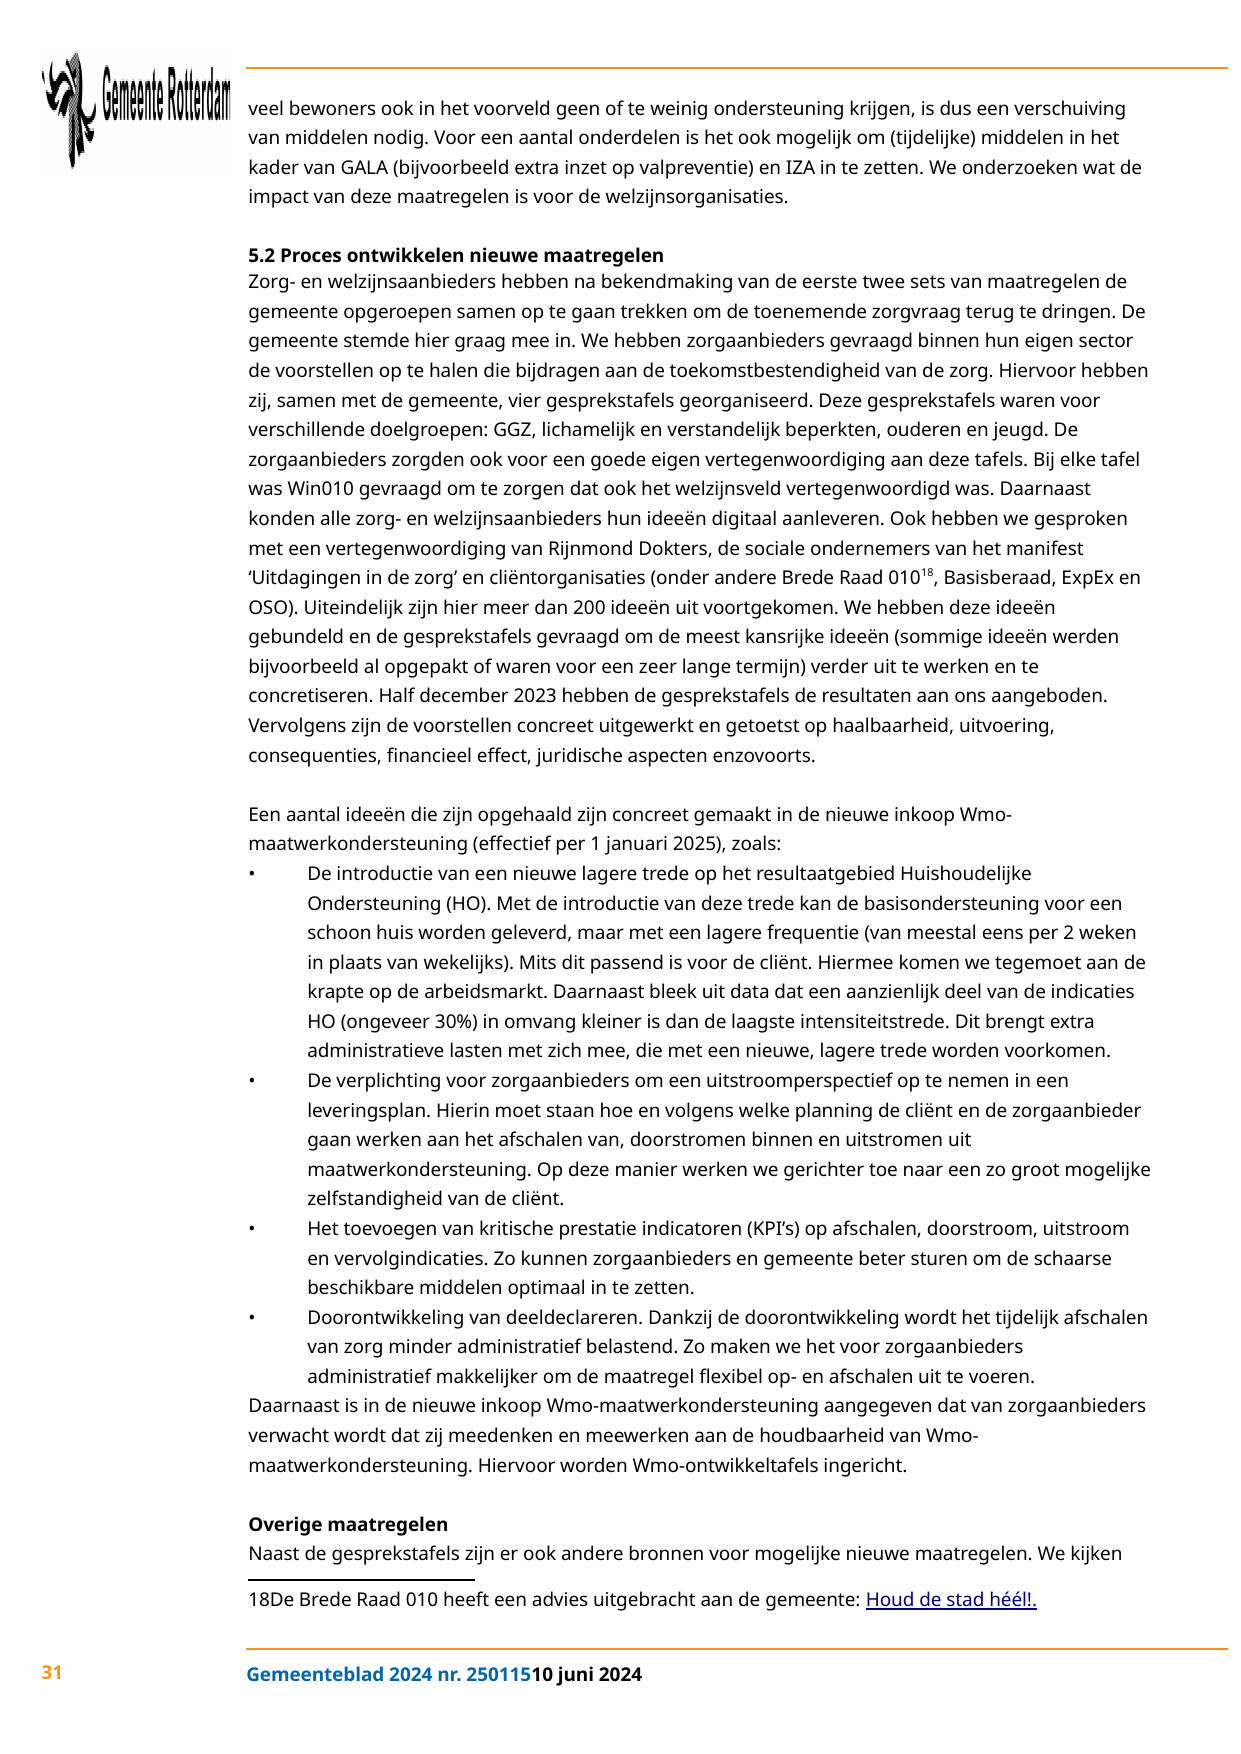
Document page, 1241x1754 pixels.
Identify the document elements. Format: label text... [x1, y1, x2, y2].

text Naast de gesprekstafels zijn er ook andere bronnen voor mogelijke nieuwe maatregelen. We kijken [248, 1541, 1152, 1566]
text 5.2 Proces ontwikkelen nieuwe maatregelen [248, 243, 1152, 268]
list De introductie van een nieuwe lagere trede op het resultaatgebied Huishoudelijke Ondersteuning (HO). Met de introductie van deze trede kan de basisondersteuning voor een schoon huis worden geleverd, maar met een lagere frequentie (van meestal eens per 2 weken in plaats van wekelijks). Mits dit passend is voor de cliënt. Hiermee komen we tegemoet aan de krapte op de arbeidsmarkt. Daarnaast bleek uit data dat een aanzienlijk deel van de indicaties HO (ongeveer 30%) in omvang kleiner is dan de laagste intensiteitstrede. Dit brengt extra administratieve lasten met zich mee, die met een nieuwe, lagere trede worden voorkomen. [248, 860, 1152, 1063]
text Daarnaast is in de nieuwe inkoop Wmo-maatwerkondersteuning aangegeven dat van zorgaanbieders verwacht wordt dat zij meedenken en meewerken aan de houdbaarheid van Wmo-maatwerkondersteuning. Hiervoor worden Wmo-ontwikkeltafels ingericht. [248, 1393, 1152, 1477]
text Overige maatregelen [248, 1511, 1152, 1537]
list De verplichting voor zorgaanbieders om een uitstroomperspectief op te nemen in een leveringsplan. Hierin moet staan hoe en volgens welke planning de cliënt en de zorgaanbieder gaan werken aan het afschalen van, doorstromen binnen en uitstromen uit maatwerkondersteuning. Op deze manier werken we gerichter toe naar een zo groot mogelijke zelfstandigheid van de cliënt. [248, 1067, 1152, 1211]
list Doorontwikkeling van deeldeclareren. Dankzij de doorontwikkeling wordt het tijdelijk afschalen van zorg minder administratief belastend. Zo maken we het voor zorgaanbieders administratief makkelijker om de maatregel flexibel op- en afschalen uit te voeren. [248, 1304, 1152, 1389]
picture [41, 47, 231, 172]
text De Brede Raad 010 heeft een advies uitgebracht aan de gemeente: Houd de stad héél!. [248, 1586, 1152, 1612]
text Zorg- en welzijnsaanbieders hebben na bekendmaking van de eerste twee sets van maatregelen de gemeente opgeroepen samen op te gaan trekken om de toenemende zorgvraag terug te dringen. De gemeente stemde hier graag mee in. We hebben zorgaanbieders gevraagd binnen hun eigen sector de voorstellen op te halen die bijdragen aan de toekomstbestendigheid van de zorg. Hiervoor hebben zij, samen met de gemeente, vier gesprekstafels georganiseerd. Deze gesprekstafels waren voor verschillende doelgroepen: GGZ, lichamelijk en verstandelijk beperkten, ouderen en jeugd. De zorgaanbieders zorgden ook voor een goede eigen vertegenwoordiging aan deze tafels. Bij elke tafel was Win010 gevraagd om te zorgen dat ook het welzijnsveld vertegenwoordigd was. Daarnaast konden alle zorg- en welzijnsaanbieders hun ideeën digitaal aanleveren. Ook hebben we gesproken met een vertegenwoordiging van Rijnmond Dokters, de sociale ondernemers van het manifest ‘Uitdagingen in de zorg’ en cliëntorganisaties (onder andere Brede Raad 010, Basisberaad, ExpEx en OSO). Uiteindelijk zijn hier meer dan 200 ideeën uit voortgekomen. We hebben deze ideeën gebundeld en de gesprekstafels gevraagd om de meest kansrijke ideeën (sommige ideeën werden bijvoorbeeld al opgepakt of waren voor een zeer lange termijn) verder uit te werken en te concretiseren. Half december 2023 hebben de gesprekstafels de resultaten aan ons aangeboden. Vervolgens zijn de voorstellen concreet uitgewerkt en getoetst op haalbaarheid, uitvoering, consequenties, financieel effect, juridische aspecten enzovoorts. [248, 268, 1152, 767]
list Het toevoegen van kritische prestatie indicatoren (KPI’s) op afschalen, doorstroom, uitstroom en vervolgindicaties. Zo kunnen zorgaanbieders en gemeente beter sturen om de schaarse beschikbare middelen optimaal in te zetten. [248, 1215, 1152, 1300]
text veel bewoners ook in het voorveld geen of te weinig ondersteuning krijgen, is dus een verschuiving van middelen nodig. Voor een aantal onderdelen is het ook mogelijk om (tijdelijke) middelen in het kader van GALA (bijvoorbeeld extra inzet op valpreventie) en IZA in te zetten. We onderzoeken wat de impact van deze maatregelen is voor de welzijnsorganisaties. [248, 95, 1152, 209]
text Een aantal ideeën die zijn opgehaald zijn concreet gemaakt in de nieuwe inkoop Wmo-maatwerkondersteuning (effectief per 1 januari 2025), zoals: [248, 801, 1152, 856]
